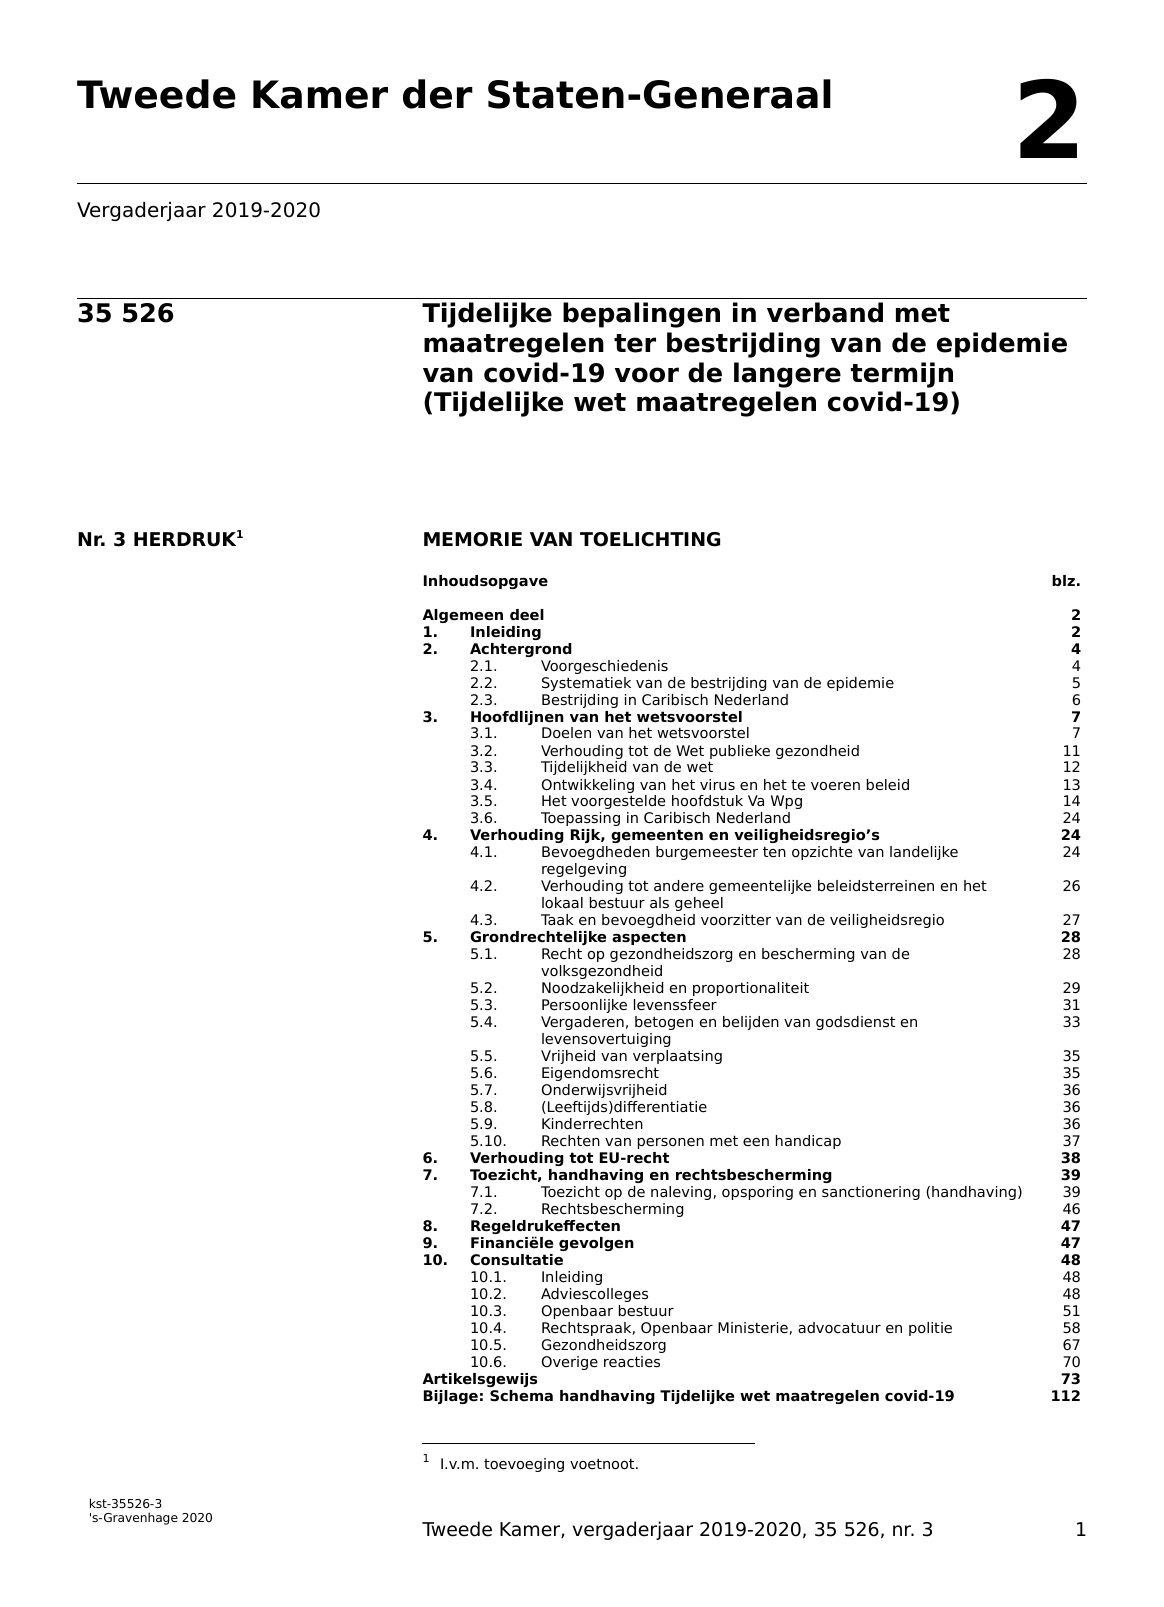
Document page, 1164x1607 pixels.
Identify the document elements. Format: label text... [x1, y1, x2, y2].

table_cell Financiële gevolgen [464, 1235, 1039, 1252]
table_cell 7 [1039, 725, 1087, 742]
table_cell 35 [1039, 1048, 1087, 1065]
table_cell Systematiek van de bestrijding van de epidemie [535, 675, 1039, 691]
table_cell [422, 1099, 464, 1116]
table_cell Rechtsbescherming [535, 1201, 1039, 1218]
table_header blz. [1039, 573, 1087, 589]
table_cell 5. [422, 929, 464, 946]
table_cell 24 [1039, 827, 1087, 844]
table_cell [422, 1269, 464, 1286]
table_cell Vrijheid van verplaatsing [535, 1048, 1039, 1065]
table_cell Openbaar bestuur [535, 1303, 1039, 1320]
table_header 2 [886, 59, 1087, 183]
table_cell Regeldrukeffecten [464, 1218, 1039, 1235]
table_cell [422, 844, 464, 878]
table_cell 8. [422, 1218, 464, 1235]
table_cell Noodzakelijkheid en proportionaliteit [535, 980, 1039, 997]
table_cell Onderwijsvrijheid [535, 1082, 1039, 1099]
table_cell 5.7. [464, 1082, 535, 1099]
table_cell 9. [422, 1235, 464, 1252]
table_cell [422, 810, 464, 827]
table_cell [422, 1337, 464, 1354]
table_cell Rechtspraak, Openbaar Ministerie, advocatuur en politie [535, 1320, 1039, 1337]
table_cell 7. [422, 1167, 464, 1184]
table_cell [422, 980, 464, 997]
table_cell 10.2. [464, 1286, 535, 1303]
table_cell [422, 675, 464, 691]
table_cell [422, 912, 464, 929]
table_cell Taak en bevoegdheid voorzitter van de veiligheidsregio [535, 912, 1039, 929]
table_cell [422, 743, 464, 759]
table_cell 39 [1039, 1167, 1087, 1184]
table_cell 6 [1039, 691, 1087, 708]
table_cell [422, 1320, 464, 1337]
table_cell 7.2. [464, 1201, 535, 1218]
table_cell Bijlage: Schema handhaving Tijdelijke wet maatregelen covid-19 [422, 1388, 1039, 1404]
table_cell 2 [1039, 624, 1087, 641]
table_cell [422, 997, 464, 1014]
table_cell 10.3. [464, 1303, 535, 1320]
table_cell Rechten van personen met een handicap [535, 1133, 1039, 1150]
table_cell 10.4. [464, 1320, 535, 1337]
table_cell 14 [1039, 793, 1087, 810]
table_cell Artikelsgewijs [422, 1371, 1039, 1388]
table_cell 3.1. [464, 725, 535, 742]
table_cell 36 [1039, 1082, 1087, 1099]
table_cell 3.2. [464, 743, 535, 759]
table_cell 4.3. [464, 912, 535, 929]
table_cell Tijdelijkheid van de wet [535, 759, 1039, 776]
table_cell 39 [1039, 1184, 1087, 1201]
table_cell 48 [1039, 1269, 1087, 1286]
table_cell 37 [1039, 1133, 1087, 1150]
table_cell [422, 759, 464, 776]
table_cell 70 [1039, 1354, 1087, 1371]
table_cell [422, 725, 464, 742]
text 's-Gravenhage 2020 [88, 1511, 323, 1525]
table_cell 48 [1039, 1286, 1087, 1303]
table_cell 2 [1039, 607, 1087, 623]
table_cell 5.2. [464, 980, 535, 997]
table_cell 10.6. [464, 1354, 535, 1371]
table_cell 33 [1039, 1014, 1087, 1048]
table_cell 3.6. [464, 810, 535, 827]
table_cell 31 [1039, 997, 1087, 1014]
table_cell Adviescolleges [535, 1286, 1039, 1303]
table_cell 6. [422, 1150, 464, 1167]
table_cell 7.1. [464, 1184, 535, 1201]
table_cell 4 [1039, 658, 1087, 674]
table_cell 3. [422, 709, 464, 725]
text kst-35526-3 [88, 1497, 323, 1511]
table_cell [422, 878, 464, 912]
table_header Inhoudsopgave [422, 573, 1039, 589]
table_cell 12 [1039, 759, 1087, 776]
table_cell 58 [1039, 1320, 1087, 1337]
table_cell 24 [1039, 810, 1087, 827]
table_cell 10. [422, 1252, 464, 1269]
table_cell [422, 946, 464, 980]
table_cell 5.10. [464, 1133, 535, 1150]
table_cell Doelen van het wetsvoorstel [535, 725, 1039, 742]
table_cell 47 [1039, 1235, 1087, 1252]
table_cell Vergaderen, betogen en belijden van godsdienst en levensovertuiging [535, 1014, 1039, 1048]
table_cell Bevoegdheden burgemeester ten opzichte van landelijke regelgeving [535, 844, 1039, 878]
table_cell Voorgeschiedenis [535, 658, 1039, 674]
table_cell 5.5. [464, 1048, 535, 1065]
table_cell 1. [422, 624, 464, 641]
table_cell 36 [1039, 1099, 1087, 1116]
table_cell [422, 1082, 464, 1099]
table_cell Inleiding [464, 624, 1039, 641]
table_cell 51 [1039, 1303, 1087, 1320]
table_cell [422, 776, 464, 793]
table_cell [422, 590, 464, 607]
table_cell 5.1. [464, 946, 535, 980]
table_cell Vergaderjaar 2019-2020 [77, 184, 1087, 298]
table_cell 38 [1039, 1150, 1087, 1167]
table_cell 112 [1039, 1388, 1087, 1404]
table_cell 13 [1039, 776, 1087, 793]
table_cell 5.4. [464, 1014, 535, 1048]
table_cell 3.5. [464, 793, 535, 810]
table_cell [422, 1014, 464, 1048]
table_cell [422, 658, 464, 674]
table_cell 2.2. [464, 675, 535, 691]
table_cell Het voorgestelde hoofdstuk Va Wpg [535, 793, 1039, 810]
table_cell 5 [1039, 675, 1087, 691]
table_cell 4.1. [464, 844, 535, 878]
table_cell 24 [1039, 844, 1087, 878]
text I.v.m. toevoeging voetnoot. [422, 1452, 1087, 1474]
table_cell Inleiding [535, 1269, 1039, 1286]
table_cell (Leeftijds)differentiatie [535, 1099, 1039, 1116]
table_cell Toezicht, handhaving en rechtsbescherming [464, 1167, 1039, 1184]
table_header Tweede Kamer der Staten-Generaal [77, 59, 886, 183]
table_cell 35 [1039, 1065, 1087, 1082]
subtitle 35 526 Tijdelijke bepalingen in verband met maatregelen ter bestrijding van de epidemie van covid-19 voor de langere termijn (Tijdelijke wet maatregelen covid-19) [77, 299, 1087, 418]
table_cell 73 [1039, 1371, 1087, 1388]
table_cell Consultatie [464, 1252, 1039, 1269]
table_cell Eigendomsrecht [535, 1065, 1039, 1082]
table_cell [464, 590, 535, 607]
table_cell 4.2. [464, 878, 535, 912]
table_cell 2.1. [464, 658, 535, 674]
table_cell [422, 793, 464, 810]
table_cell Kinderrechten [535, 1116, 1039, 1133]
table_cell 27 [1039, 912, 1087, 929]
table_cell 10.5. [464, 1337, 535, 1354]
table_cell [422, 1048, 464, 1065]
table_cell Recht op gezondheidszorg en bescherming van de volksgezondheid [535, 946, 1039, 980]
table_cell Verhouding tot de Wet publieke gezondheid [535, 743, 1039, 759]
table_cell 5.6. [464, 1065, 535, 1082]
table_cell [422, 691, 464, 708]
table_cell Hoofdlijnen van het wetsvoorstel [464, 709, 1039, 725]
table_cell 10.1. [464, 1269, 535, 1286]
table_cell Grondrechtelijke aspecten [464, 929, 1039, 946]
table_cell 28 [1039, 946, 1087, 980]
table_cell 2. [422, 641, 464, 657]
table_cell Verhouding tot andere gemeentelijke beleidsterreinen en het lokaal bestuur als geheel [535, 878, 1039, 912]
table_cell [422, 1133, 464, 1150]
table_cell Toezicht op de naleving, opsporing en sanctionering (handhaving) [535, 1184, 1039, 1201]
table_cell 28 [1039, 929, 1087, 946]
table_cell 11 [1039, 743, 1087, 759]
table_cell [422, 1303, 464, 1320]
table_cell [422, 1201, 464, 1218]
table_cell Verhouding tot EU-recht [464, 1150, 1039, 1167]
table_cell 67 [1039, 1337, 1087, 1354]
table_cell Algemeen deel [422, 607, 1039, 623]
table_cell 7 [1039, 709, 1087, 725]
table_cell Gezondheidszorg [535, 1337, 1039, 1354]
table_cell [422, 1116, 464, 1133]
table_cell [422, 1065, 464, 1082]
table_cell 36 [1039, 1116, 1087, 1133]
subtitle Nr. 3 HERDRUK MEMORIE VAN TOELICHTING [77, 529, 1087, 551]
table_cell 26 [1039, 878, 1087, 912]
table_cell Ontwikkeling van het virus en het te voeren beleid [535, 776, 1039, 793]
table_cell 5.9. [464, 1116, 535, 1133]
table_cell Bestrijding in Caribisch Nederland [535, 691, 1039, 708]
table_cell 4. [422, 827, 464, 844]
table_cell Overige reacties [535, 1354, 1039, 1371]
table_cell Achtergrond [464, 641, 1039, 657]
table_cell [535, 590, 1039, 607]
table_cell 3.3. [464, 759, 535, 776]
table_cell 29 [1039, 980, 1087, 997]
table_cell 47 [1039, 1218, 1087, 1235]
table_cell Persoonlijke levenssfeer [535, 997, 1039, 1014]
table_cell [1039, 590, 1087, 607]
table_cell [422, 1354, 464, 1371]
table_cell [422, 1184, 464, 1201]
table_cell 5.3. [464, 997, 535, 1014]
table_cell 5.8. [464, 1099, 535, 1116]
table_cell 48 [1039, 1252, 1087, 1269]
table_cell 3.4. [464, 776, 535, 793]
table_cell Verhouding Rijk, gemeenten en veiligheidsregio’s [464, 827, 1039, 844]
table_cell 4 [1039, 641, 1087, 657]
table_cell [422, 1286, 464, 1303]
table_cell 46 [1039, 1201, 1087, 1218]
table_cell Toepassing in Caribisch Nederland [535, 810, 1039, 827]
table_cell 2.3. [464, 691, 535, 708]
